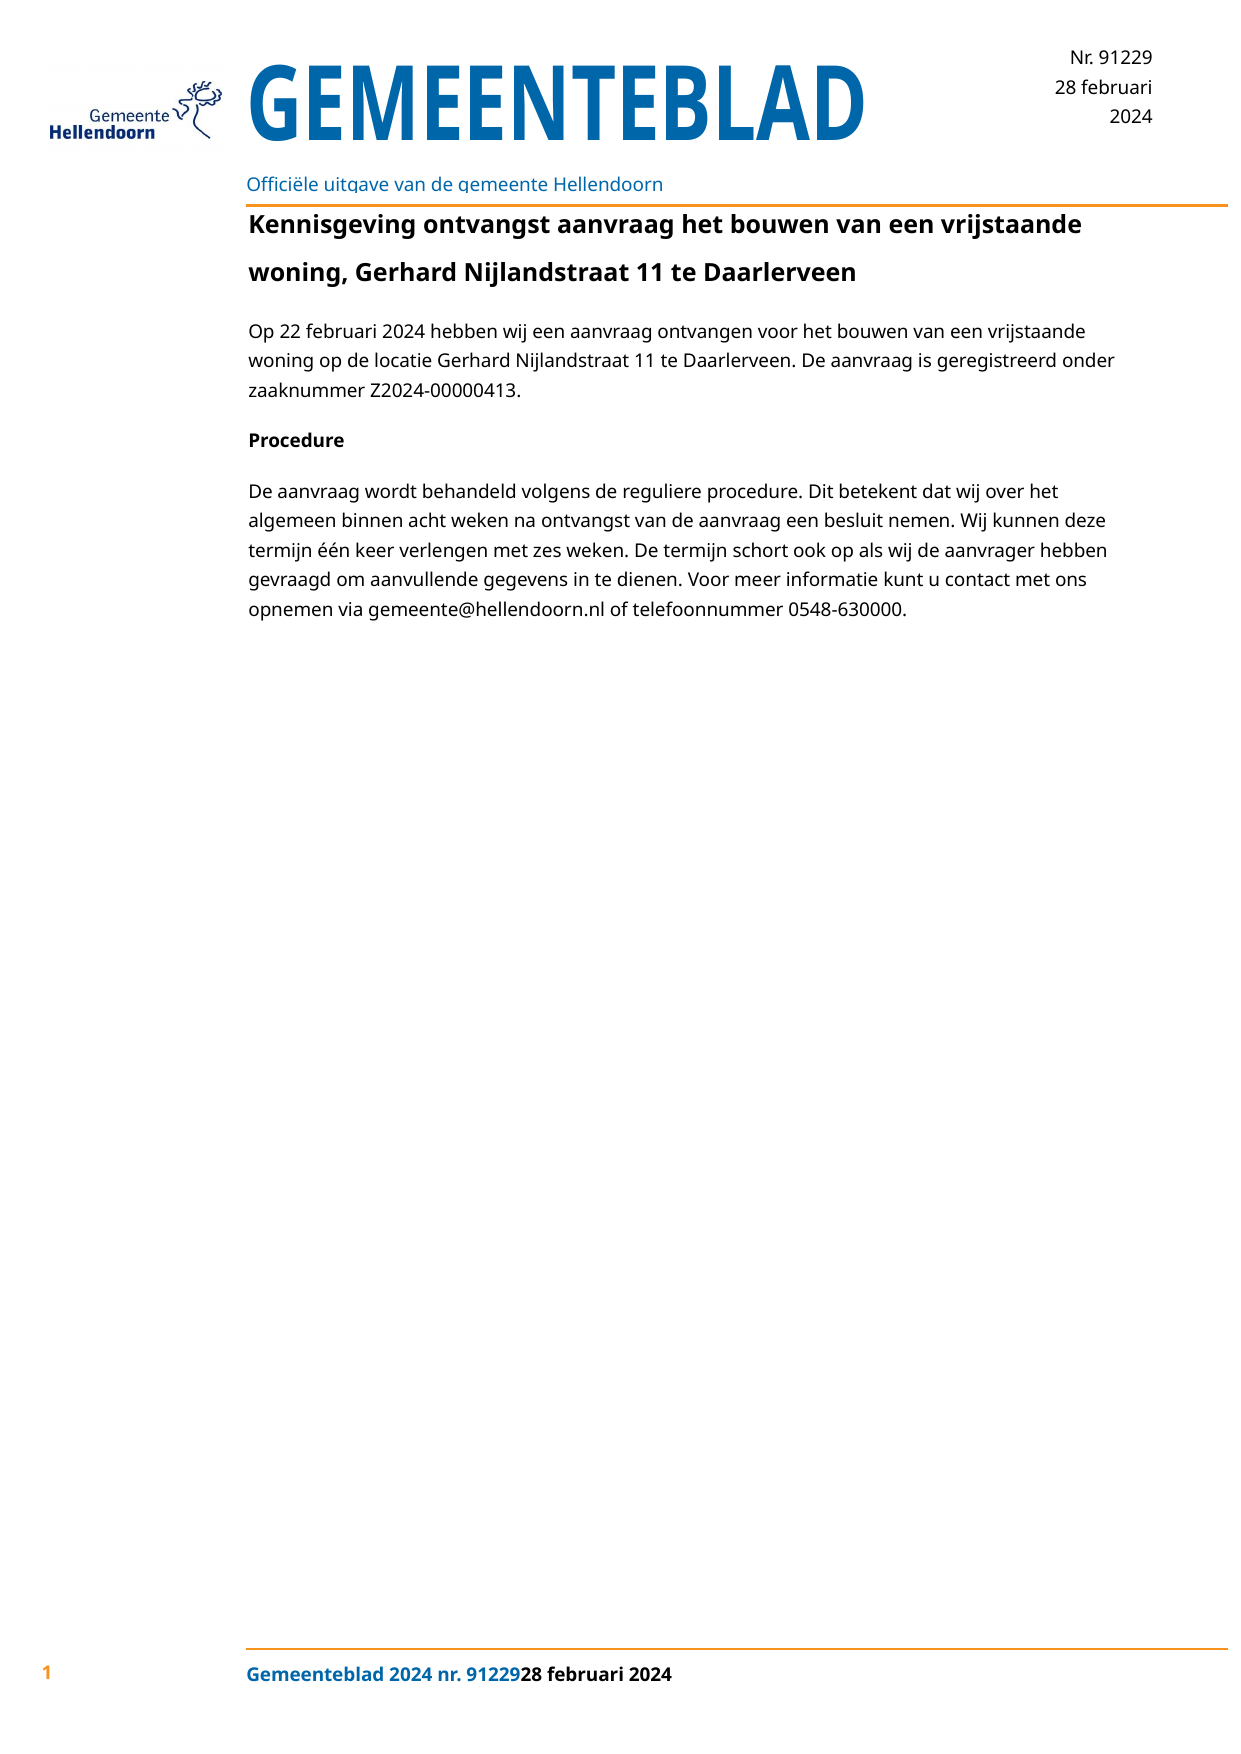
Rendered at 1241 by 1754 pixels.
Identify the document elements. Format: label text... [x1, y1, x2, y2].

text De aanvraag wordt behandeld volgens de reguliere procedure. Dit betekent dat wij over het algemeen binnen acht weken na ontvangst van de aanvraag een besluit nemen. Wij kunnen deze termijn één keer verlengen met zes weken. De termijn schort ook op als wij de aanvrager hebben gevraagd om aanvullende gegevens in te dienen. Voor meer informatie kunt u contact met ons opnemen via gemeente@hellendoorn.nl of telefoonnummer 0548-630000. [248, 478, 1152, 622]
picture [41, 47, 231, 172]
text Procedure [248, 427, 1152, 453]
text Op 22 februari 2024 hebben wij een aanvraag ontvangen voor het bouwen van een vrijstaande woning op de locatie Gerhard Nijlandstraat 11 te Daarlerveen. De aanvraag is geregistreerd onder zaaknummer Z2024-00000413. [248, 318, 1152, 403]
text Kennisgeving ontvangst aanvraag het bouwen van een vrijstaande woning, Gerhard Nijlandstraat 11 te Daarlerveen [248, 207, 1152, 288]
